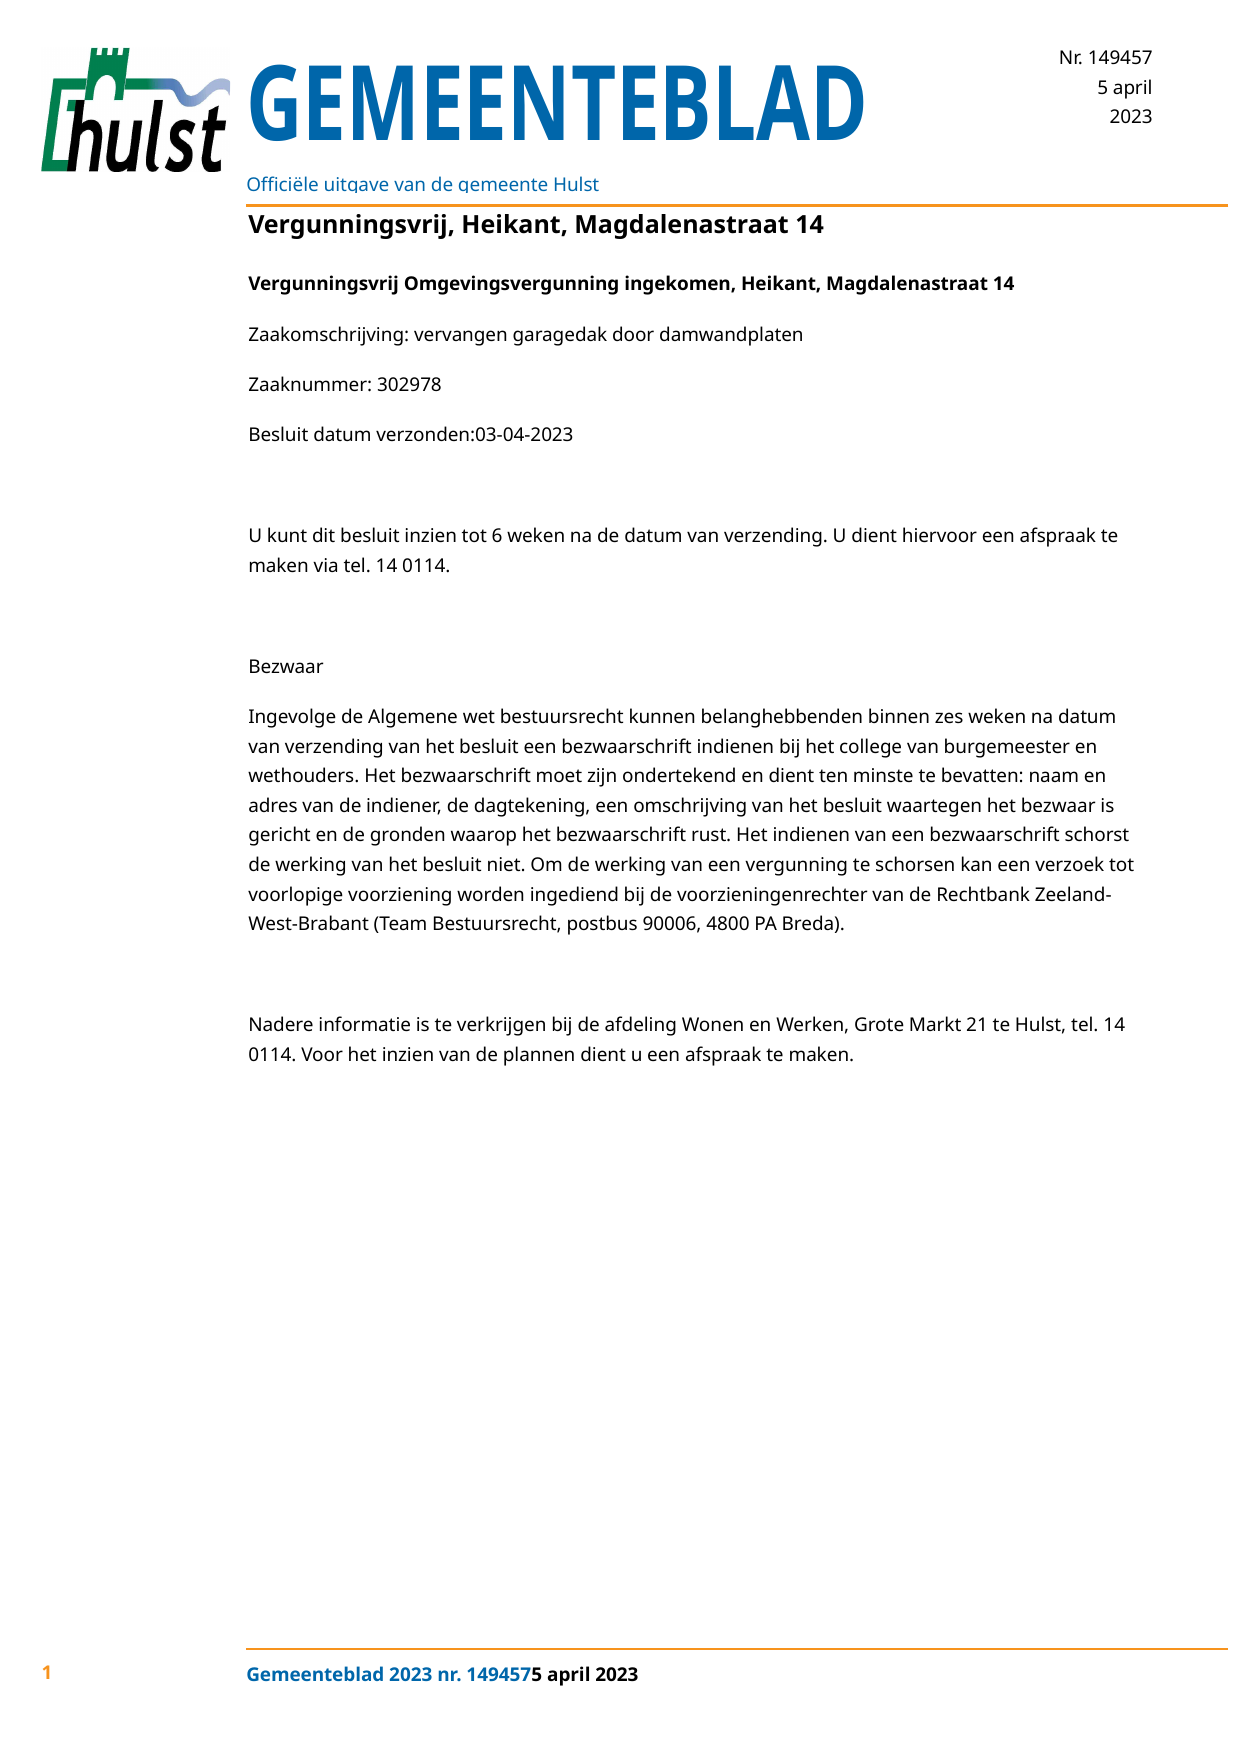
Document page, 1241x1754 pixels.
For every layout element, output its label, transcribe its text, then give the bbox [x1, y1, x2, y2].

text Zaakomschrijving: vervangen garagedak door damwandplaten [248, 321, 1152, 346]
text Nadere informatie is te verkrijgen bij de afdeling Wonen en Werken, Grote Markt 21 te Hulst, tel. 14 0114. Voor het inzien van de plannen dient u een afspraak te maken. [248, 1011, 1152, 1066]
text Vergunningsvrij, Heikant, Magdalenastraat 14 [248, 207, 1152, 241]
text Ingevolge de Algemene wet bestuursrecht kunnen belanghebbenden binnen zes weken na datum van verzending van het besluit een bezwaarschrift indienen bij het college van burgemeester en wethouders. Het bezwaarschrift moet zijn ondertekend en dient ten minste te bevatten: naam en adres van de indiener, de dagtekening, een omschrijving van het besluit waartegen het bezwaar is gericht en de gronden waarop het bezwaarschrift rust. Het indienen van een bezwaarschrift schorst de werking van het besluit niet. Om de werking van een vergunning te schorsen kan een verzoek tot voorlopige voorziening worden ingediend bij de voorzieningenrechter van de Rechtbank Zeeland-West-Brabant (Team Bestuursrecht, postbus 90006, 4800 PA Breda). [248, 703, 1152, 936]
text Besluit datum verzonden:03-04-2023 [248, 422, 1152, 447]
text Zaaknummer: 302978 [248, 371, 1152, 397]
text U kunt dit besluit inzien tot 6 weken na de datum van verzending. U dient hiervoor een afspraak te maken via tel. 14 0114. [248, 522, 1152, 578]
text Vergunningsvrij Omgevingsvergunning ingekomen, Heikant, Magdalenastraat 14 [248, 270, 1152, 296]
picture [41, 47, 231, 172]
text Bezwaar [248, 653, 1152, 678]
